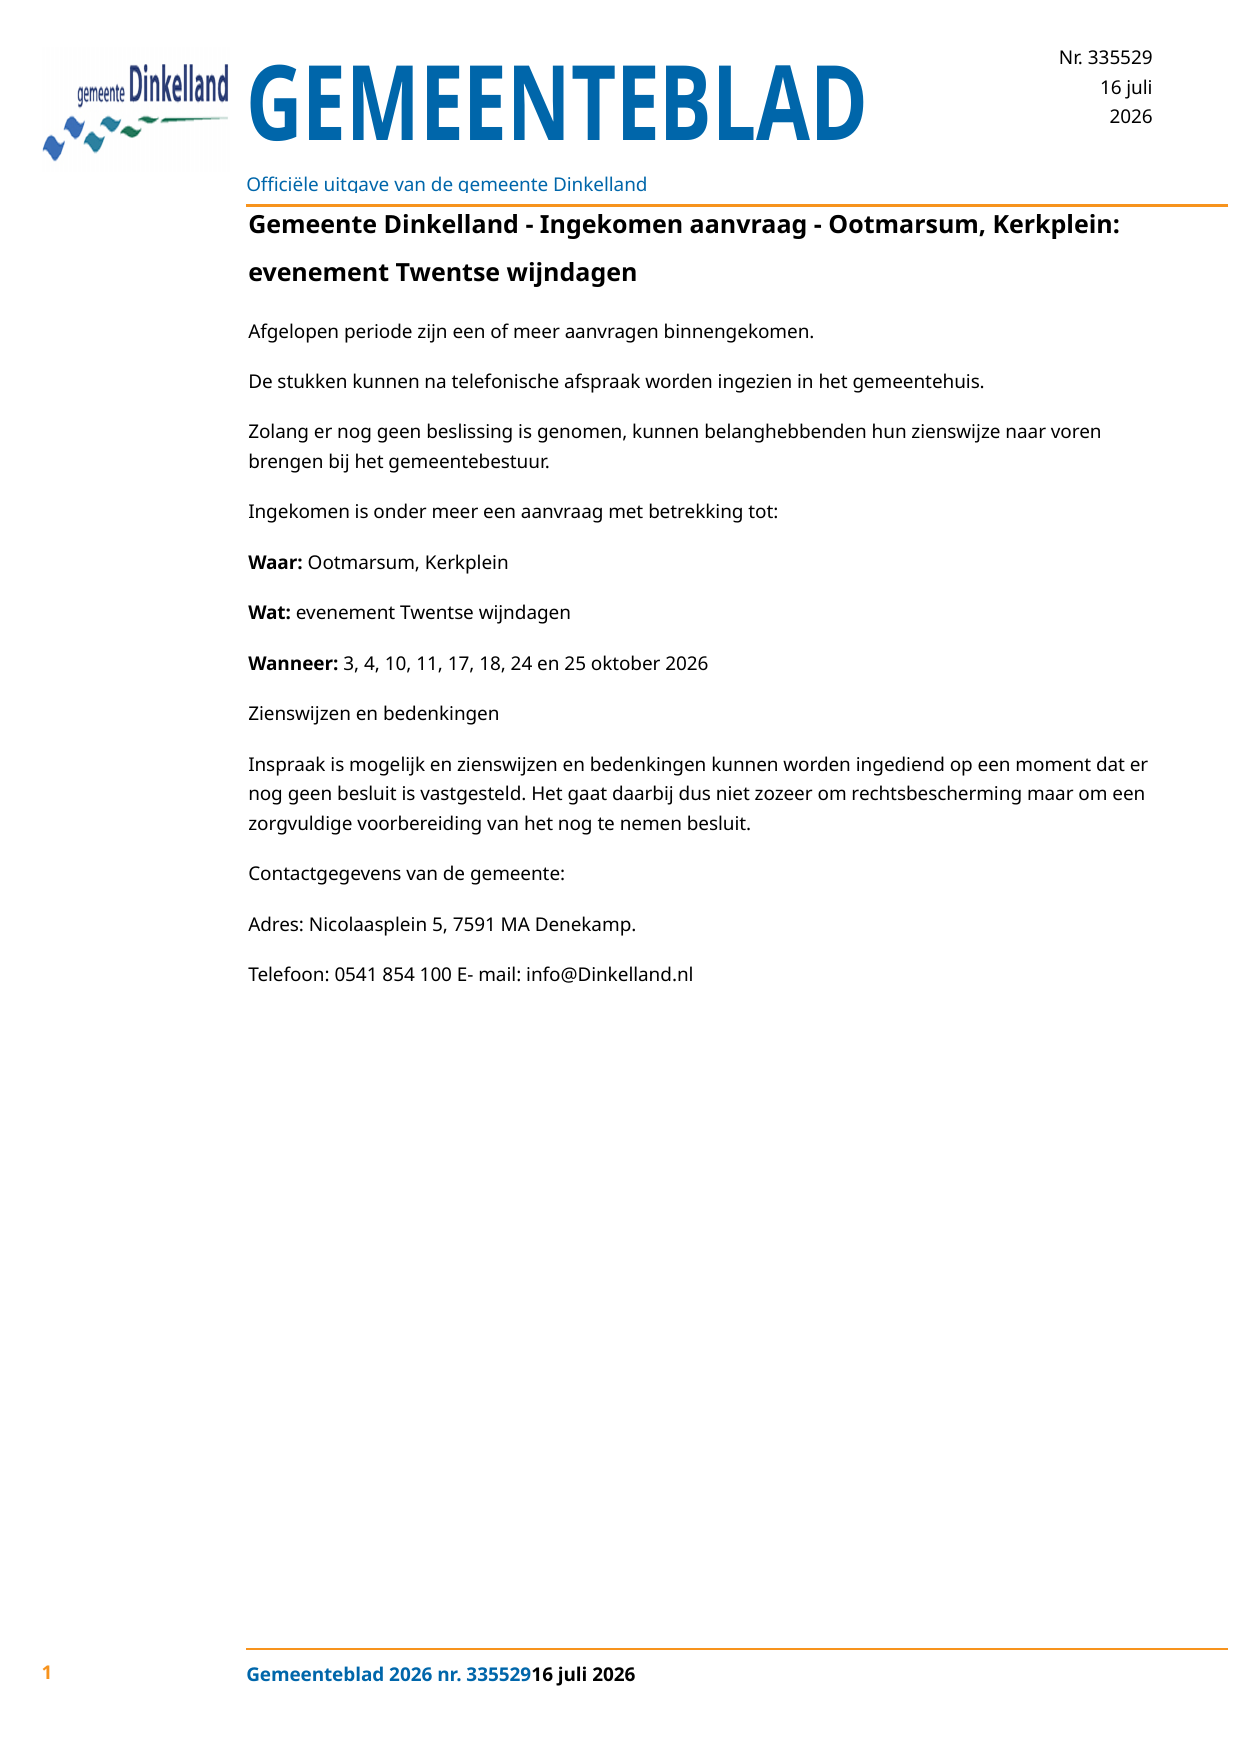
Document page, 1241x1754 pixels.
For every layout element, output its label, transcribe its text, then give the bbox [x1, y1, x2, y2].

text Zolang er nog geen beslissing is genomen, kunnen belanghebbenden hun zienswijze naar voren brengen bij het gemeentebestuur. [248, 419, 1152, 474]
text De stukken kunnen na telefonische afspraak worden ingezien in het gemeentehuis. [248, 368, 1152, 394]
text Gemeente Dinkelland - Ingekomen aanvraag - Ootmarsum, Kerkplein: evenement Twentse wijndagen [248, 207, 1152, 288]
text Waar: Ootmarsum, Kerkplein [248, 549, 1152, 575]
text Inspraak is mogelijk en zienswijzen en bedenkingen kunnen worden ingediend op een moment dat er nog geen besluit is vastgesteld. Het gaat daarbij dus niet zozeer om rechtsbescherming maar om een zorgvuldige voorbereiding van het nog te nemen besluit. [248, 751, 1152, 836]
text Adres: Nicolaasplein 5, 7591 MA Denekamp. [248, 911, 1152, 937]
text Contactgegevens van de gemeente: [248, 860, 1152, 886]
text Wanneer: 3, 4, 10, 11, 17, 18, 24 en 25 oktober 2026 [248, 650, 1152, 676]
text Afgelopen periode zijn een of meer aanvragen binnengekomen. [248, 318, 1152, 344]
text Wat: evenement Twentse wijndagen [248, 599, 1152, 625]
text Telefoon: 0541 854 100 E- mail: info@Dinkelland.nl [248, 961, 1152, 987]
picture [41, 47, 231, 172]
text Ingekomen is onder meer een aanvraag met betrekking tot: [248, 499, 1152, 524]
text Zienswijzen en bedenkingen [248, 700, 1152, 726]
